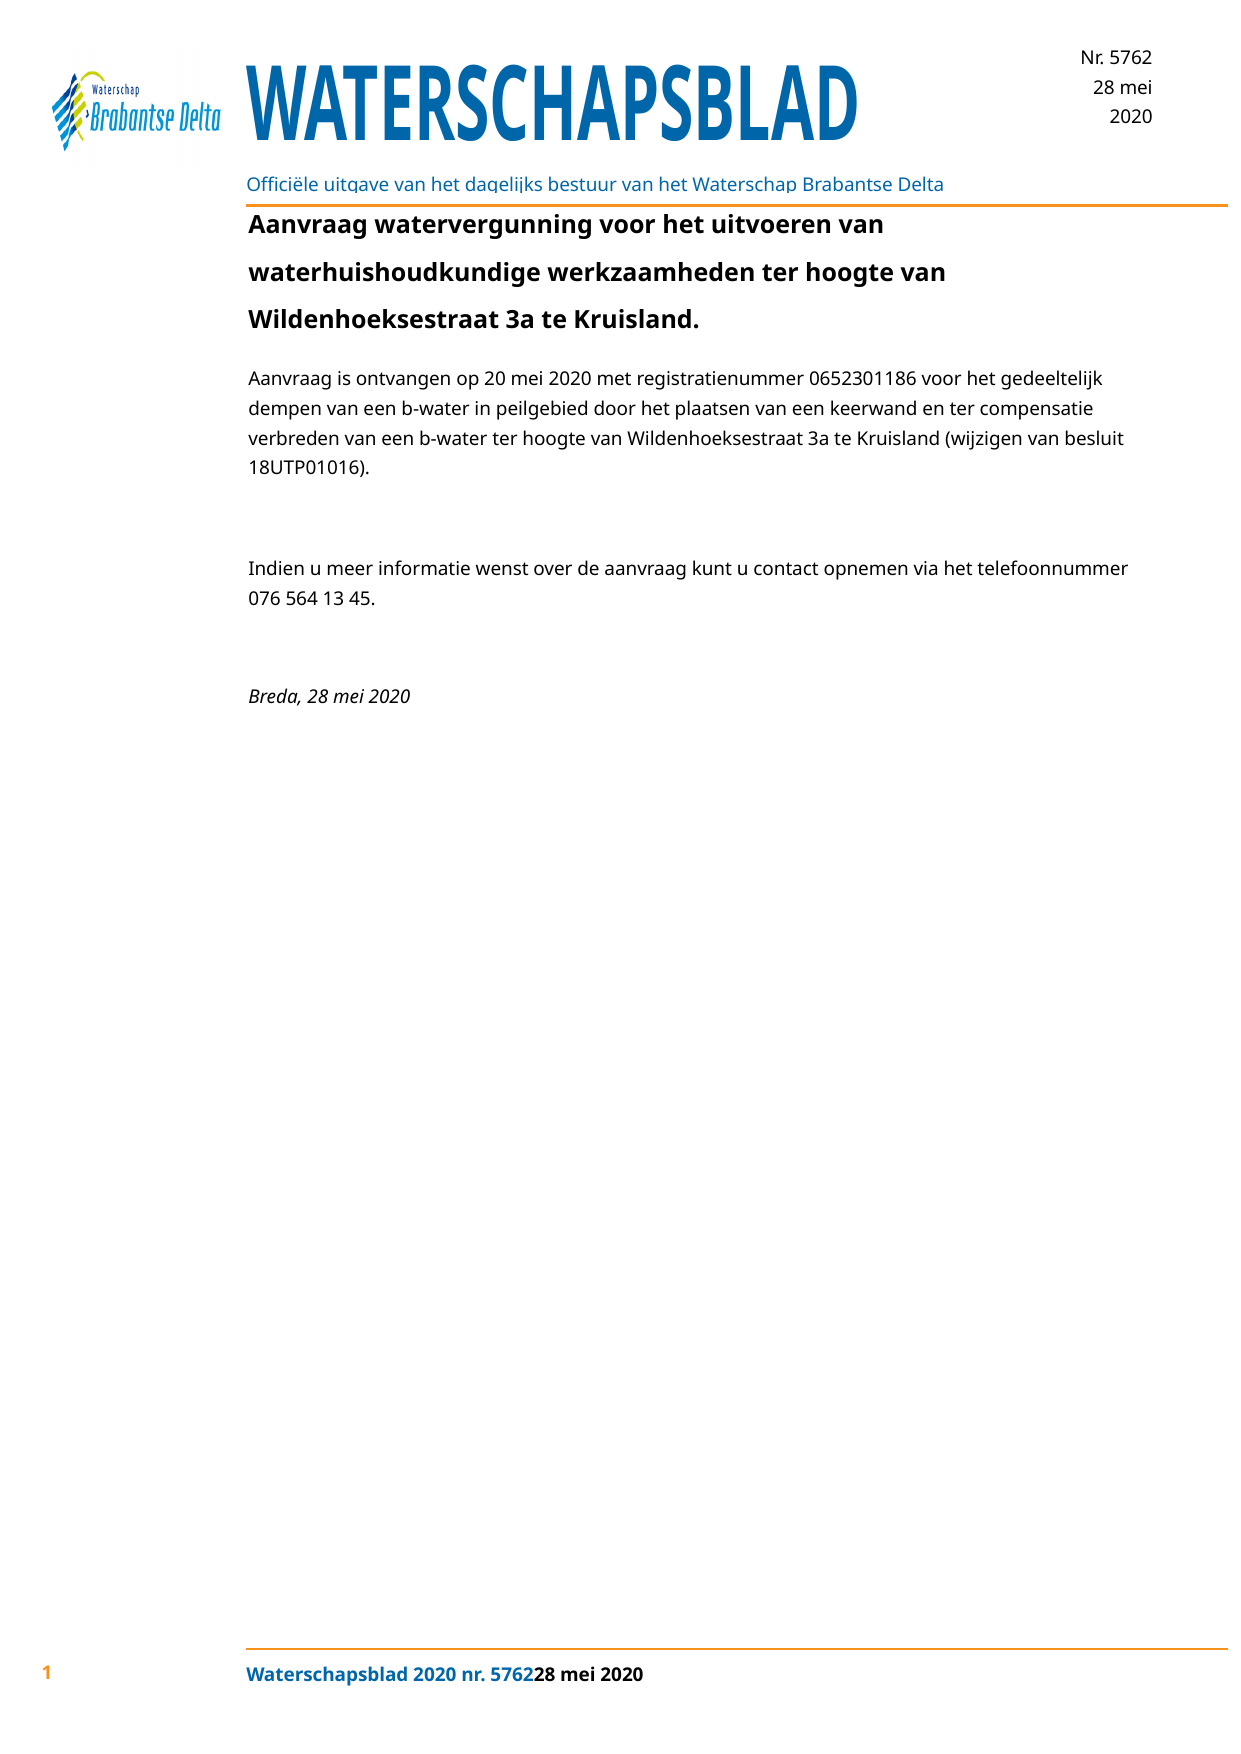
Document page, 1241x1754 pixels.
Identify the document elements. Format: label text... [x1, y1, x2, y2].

text Breda, 28 mei 2020 [248, 683, 1152, 709]
text Aanvraag watervergunning voor het uitvoeren van waterhuishoudkundige werkzaamheden ter hoogte van Wildenhoeksestraat 3a te Kruisland. [248, 207, 1152, 336]
picture [41, 47, 231, 172]
text Aanvraag is ontvangen op 20 mei 2020 met registratienummer 0652301186 voor het gedeeltelijk dempen van een b-water in peilgebied door het plaatsen van een keerwand en ter compensatie verbreden van een b-water ter hoogte van Wildenhoeksestraat 3a te Kruisland (wijzigen van besluit 18UTP01016). [248, 366, 1152, 480]
text Indien u meer informatie wenst over de aanvraag kunt u contact opnemen via het telefoonnummer 076 564 13 45. [248, 555, 1152, 610]
